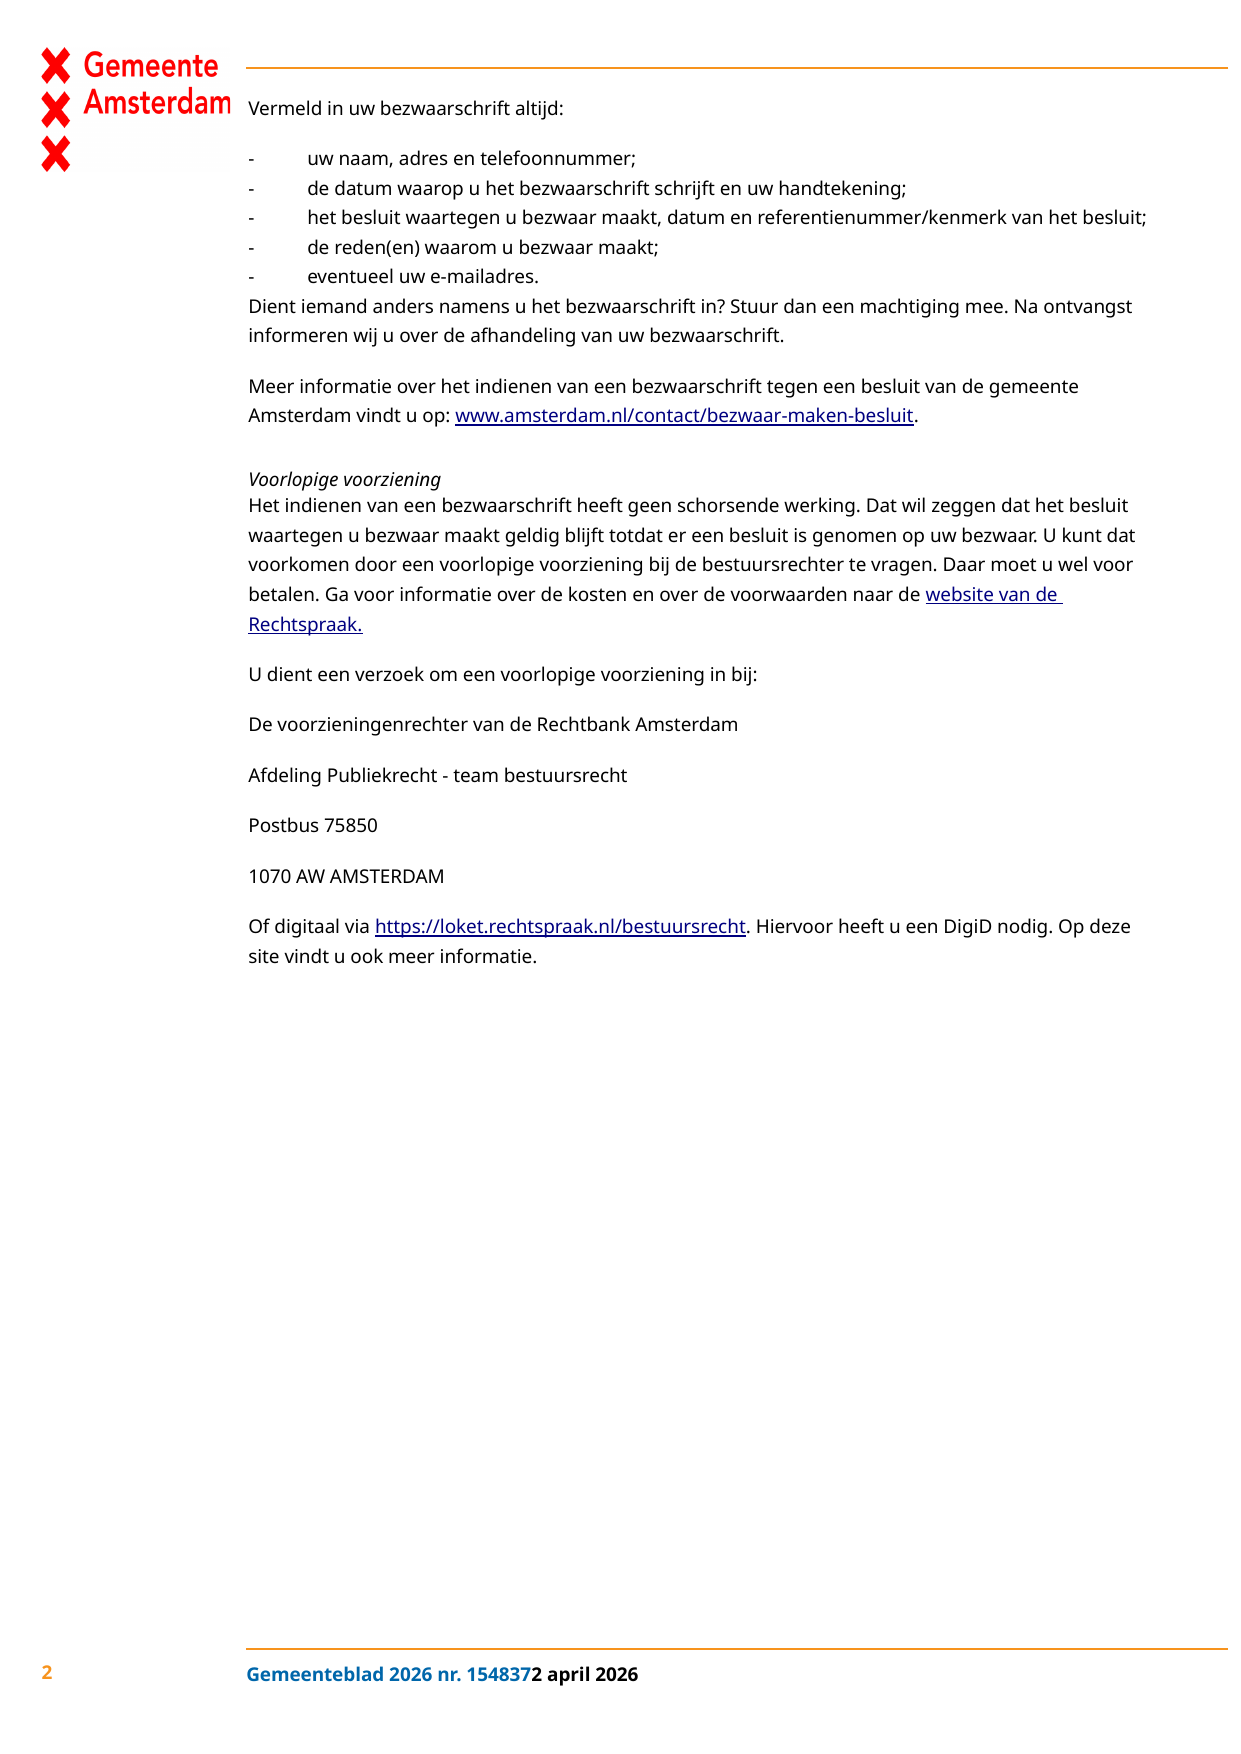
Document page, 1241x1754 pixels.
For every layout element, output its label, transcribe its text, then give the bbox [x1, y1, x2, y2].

text Of digitaal via https://loket.rechtspraak.nl/bestuursrecht. Hiervoor heeft u een DigiD nodig. Op deze site vindt u ook meer informatie. [248, 913, 1152, 968]
text Voorlopige voorziening [248, 467, 1152, 492]
list de datum waarop u het bezwaarschrift schrijft en uw handtekening; [248, 175, 1152, 201]
text U dient een verzoek om een voorlopige voorziening in bij: [248, 661, 1152, 687]
text Postbus 75850 [248, 812, 1152, 838]
text Afdeling Publiekrecht - team bestuursrecht [248, 762, 1152, 788]
list het besluit waartegen u bezwaar maakt, datum en referentienummer/kenmerk van het besluit; [248, 204, 1152, 230]
text Dient iemand anders namens u het bezwaarschrift in? Stuur dan een machtiging mee. Na ontvangst informeren wij u over de afhandeling van uw bezwaarschrift. [248, 293, 1152, 348]
text Vermeld in uw bezwaarschrift altijd: [248, 95, 1152, 121]
text De voorzieningenrechter van de Rechtbank Amsterdam [248, 712, 1152, 737]
list eventueel uw e-mailadres. [248, 263, 1152, 289]
text 1070 AW AMSTERDAM [248, 863, 1152, 888]
text Het indienen van een bezwaarschrift heeft geen schorsende werking. Dat wil zeggen dat het besluit waartegen u bezwaar maakt geldig blijft totdat er een besluit is genomen op uw bezwaar. U kunt dat voorkomen door een voorlopige voorziening bij de bestuursrechter te vragen. Daar moet u wel voor betalen. Ga voor informatie over de kosten en over de voorwaarden naar de website van de Rechtspraak. [248, 492, 1152, 636]
list de reden(en) waarom u bezwaar maakt; [248, 234, 1152, 260]
text Meer informatie over het indienen van een bezwaarschrift tegen een besluit van de gemeente Amsterdam vindt u op: www.amsterdam.nl/contact/bezwaar-maken-besluit. [248, 373, 1152, 428]
picture [41, 47, 231, 172]
list uw naam, adres en telefoonnummer; [248, 145, 1152, 171]
